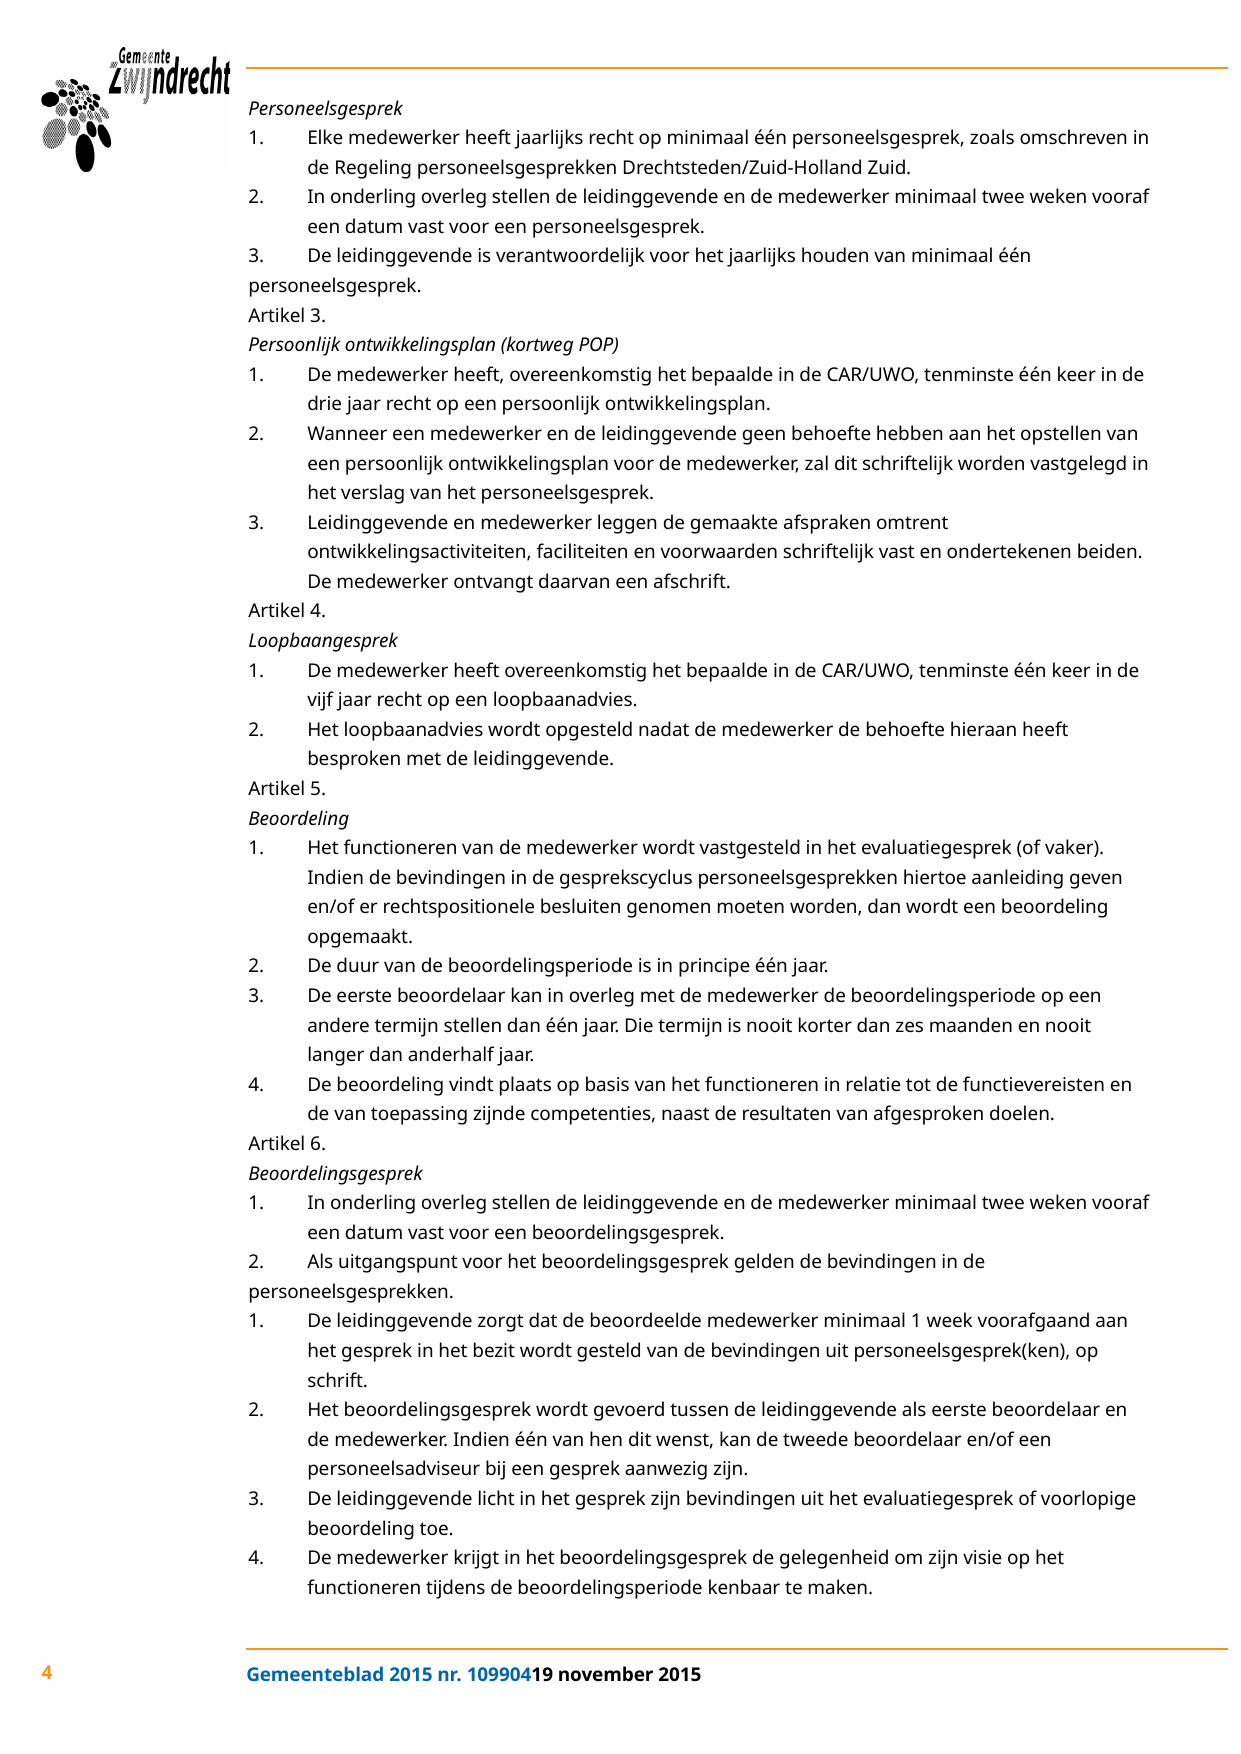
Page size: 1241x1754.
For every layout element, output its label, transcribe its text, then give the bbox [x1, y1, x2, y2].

list Het functioneren van de medewerker wordt vastgesteld in het evaluatiegesprek (of vaker). Indien de bevindingen in de gesprekscyclus personeelsgesprekken hiertoe aanleiding geven en/of er rechtspositionele besluiten genomen moeten worden, dan wordt een beoordeling opgemaakt. [248, 834, 1152, 949]
list In onderling overleg stellen de leidinggevende en de medewerker minimaal twee weken vooraf een datum vast voor een beoordelingsgesprek. [248, 1189, 1152, 1245]
text Artikel 5. [248, 775, 1152, 801]
list Elke medewerker heeft jaarlijks recht op minimaal één personeelsgesprek, zoals omschreven in de Regeling personeelsgesprekken Drechtsteden/Zuid-Holland Zuid. [248, 124, 1152, 180]
text Artikel 6. [248, 1130, 1152, 1156]
list Het loopbaanadvies wordt opgesteld nadat de medewerker de behoefte hieraan heeft besproken met de leidinggevende. [248, 716, 1152, 771]
text personeelsgesprekken. [248, 1278, 1152, 1304]
text Beoordeling [248, 805, 1152, 831]
list Als uitgangspunt voor het beoordelingsgesprek gelden de bevindingen in de [248, 1248, 1152, 1274]
list De medewerker heeft, overeenkomstig het bepaalde in de CAR/UWO, tenminste één keer in de drie jaar recht op een persoonlijk ontwikkelingsplan. [248, 361, 1152, 416]
text Artikel 4. [248, 598, 1152, 623]
text personeelsgesprek. [248, 272, 1152, 298]
list De leidinggevende zorgt dat de beoordeelde medewerker minimaal 1 week voorafgaand aan het gesprek in het bezit wordt gesteld van de bevindingen uit personeelsgesprek(ken), op schrift. [248, 1308, 1152, 1393]
list De leidinggevende is verantwoordelijk voor het jaarlijks houden van minimaal één [248, 243, 1152, 268]
text Personeelsgesprek [248, 95, 1152, 121]
list De eerste beoordelaar kan in overleg met de medewerker de beoordelingsperiode op een andere termijn stellen dan één jaar. Die termijn is nooit korter dan zes maanden en nooit langer dan anderhalf jaar. [248, 982, 1152, 1067]
list De beoordeling vindt plaats op basis van het functioneren in relatie tot de functievereisten en de van toepassing zijnde competenties, naast de resultaten van afgesproken doelen. [248, 1071, 1152, 1126]
list De medewerker krijgt in het beoordelingsgesprek de gelegenheid om zijn visie op het functioneren tijdens de beoordelingsperiode kenbaar te maken. [248, 1544, 1152, 1600]
list De leidinggevende licht in het gesprek zijn bevindingen uit het evaluatiegesprek of voorlopige beoordeling toe. [248, 1485, 1152, 1541]
text Loopbaangesprek [248, 627, 1152, 653]
text Beoordelingsgesprek [248, 1160, 1152, 1186]
text Artikel 3. [248, 302, 1152, 328]
list De duur van de beoordelingsperiode is in principe één jaar. [248, 953, 1152, 978]
text Persoonlijk ontwikkelingsplan (kortweg POP) [248, 331, 1152, 357]
picture [41, 47, 231, 172]
list Wanneer een medewerker en de leidinggevende geen behoefte hebben aan het opstellen van een persoonlijk ontwikkelingsplan voor de medewerker, zal dit schriftelijk worden vastgelegd in het verslag van het personeelsgesprek. [248, 420, 1152, 505]
list Leidinggevende en medewerker leggen de gemaakte afspraken omtrent ontwikkelingsactiviteiten, faciliteiten en voorwaarden schriftelijk vast en ondertekenen beiden. De medewerker ontvangt daarvan een afschrift. [248, 509, 1152, 594]
list De medewerker heeft overeenkomstig het bepaalde in de CAR/UWO, tenminste één keer in de vijf jaar recht op een loopbaanadvies. [248, 657, 1152, 712]
list In onderling overleg stellen de leidinggevende en de medewerker minimaal twee weken vooraf een datum vast voor een personeelsgesprek. [248, 183, 1152, 239]
list Het beoordelingsgesprek wordt gevoerd tussen de leidinggevende als eerste beoordelaar en de medewerker. Indien één van hen dit wenst, kan de tweede beoordelaar en/of een personeelsadviseur bij een gesprek aanwezig zijn. [248, 1396, 1152, 1481]
